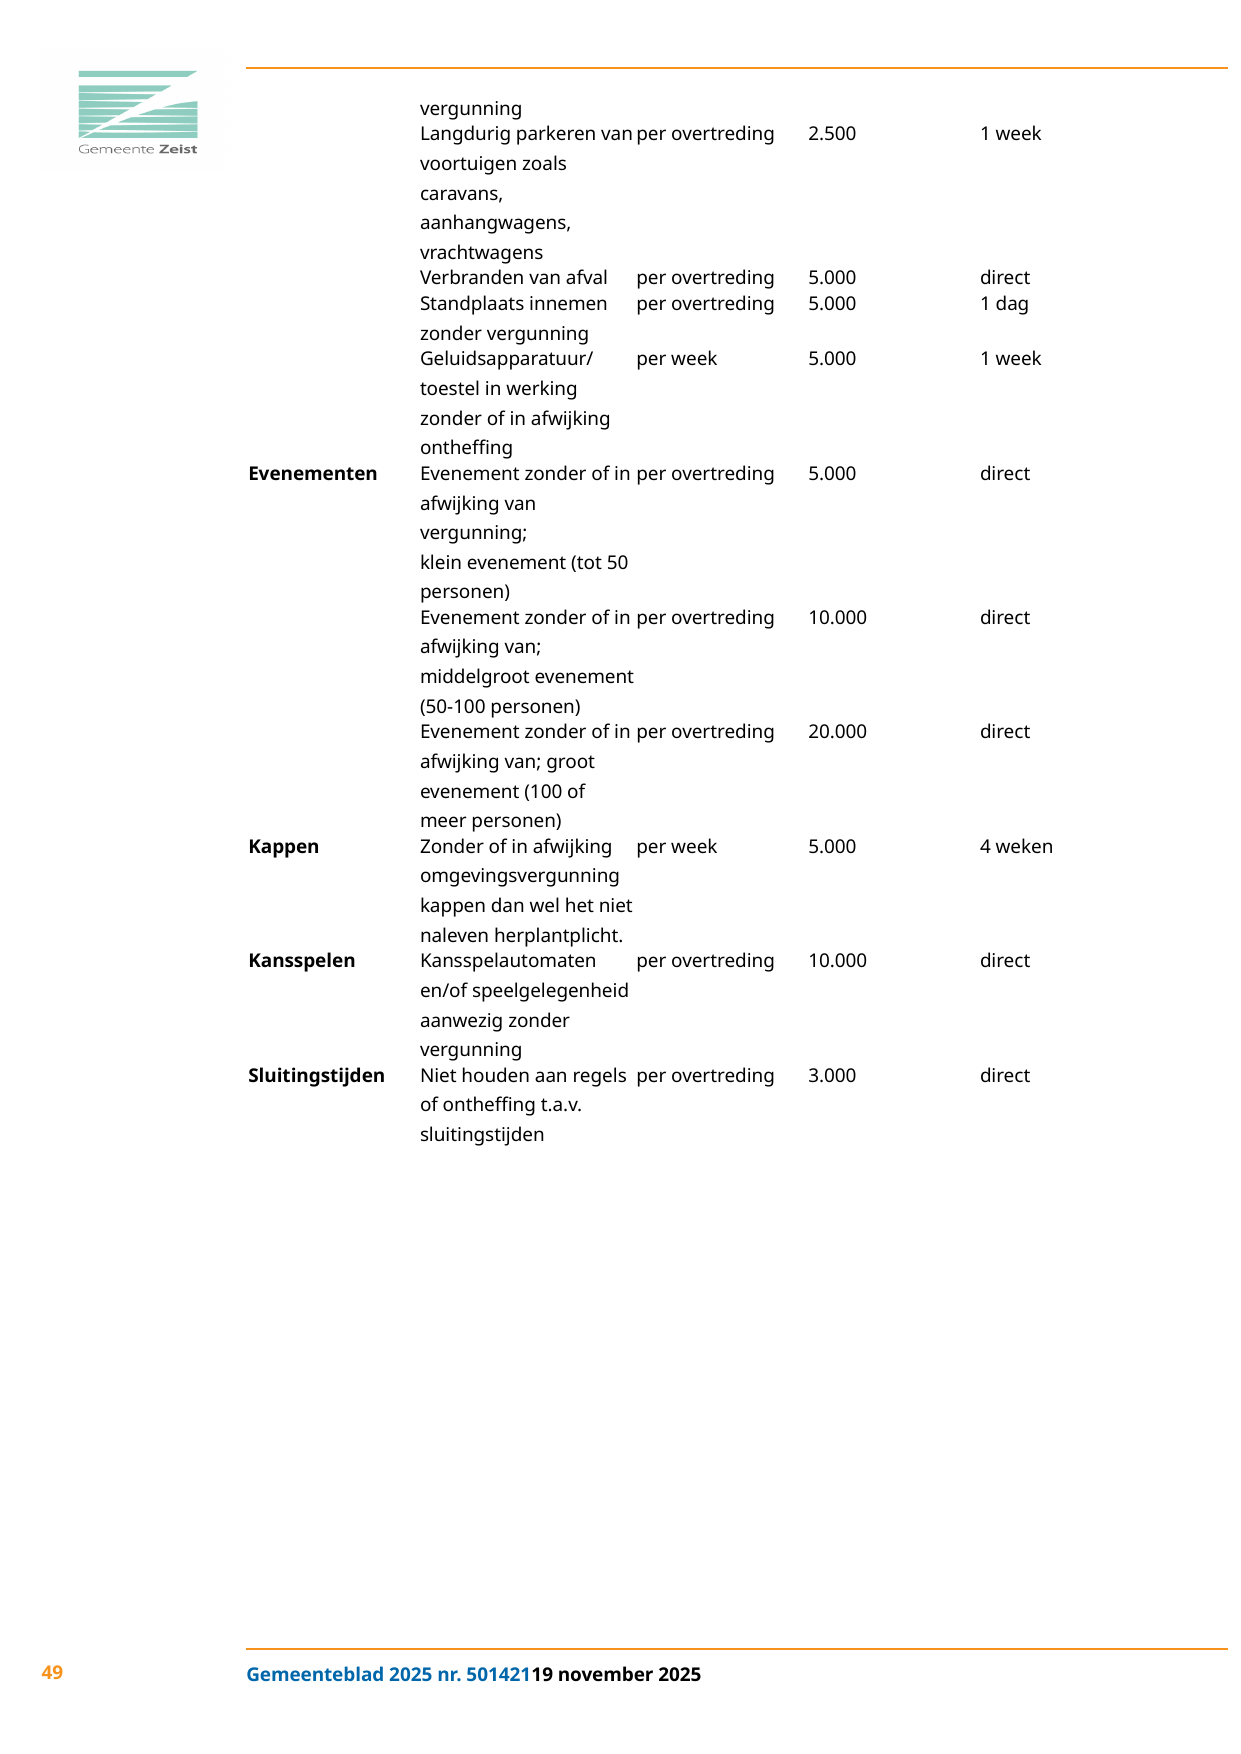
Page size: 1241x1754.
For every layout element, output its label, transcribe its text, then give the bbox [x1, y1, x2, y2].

table_cell 3.000 [808, 1062, 980, 1147]
table_cell [636, 95, 808, 121]
table_cell 1 week [980, 346, 1152, 460]
table_cell 5.000 [808, 833, 980, 948]
table_cell Evenement zonder of in afwijking van; groot evenement (100 of meer personen) [420, 719, 636, 833]
table_cell per overtreding [636, 265, 808, 290]
table_cell Langdurig parkeren van voortuigen zoals caravans, aanhangwagens, vrachtwagens [420, 121, 636, 264]
table_cell per overtreding [636, 948, 808, 1062]
table_cell 20.000 [808, 719, 980, 833]
table_cell Geluidsapparatuur/ toestel in werking zonder of in afwijking ontheffing [420, 346, 636, 460]
table_cell direct [980, 1062, 1152, 1147]
table_cell 4 weken [980, 833, 1152, 948]
table_cell per overtreding [636, 460, 808, 604]
table_cell Kappen [248, 833, 420, 948]
table_cell 5.000 [808, 265, 980, 290]
table_cell [980, 95, 1152, 121]
table_cell Evenementen [248, 460, 420, 604]
table_cell per overtreding [636, 719, 808, 833]
table_cell 1 week [980, 121, 1152, 264]
table_cell Evenement zonder of in afwijking van; middelgroot evenement (50-100 personen) [420, 604, 636, 719]
table_cell Sluitingstijden [248, 1062, 420, 1147]
table_cell [248, 95, 420, 121]
table_cell [248, 346, 420, 460]
table_cell 10.000 [808, 948, 980, 1062]
table_cell 10.000 [808, 604, 980, 719]
table_cell Kansspelen [248, 948, 420, 1062]
table_cell vergunning [420, 95, 636, 121]
table_cell 5.000 [808, 290, 980, 346]
table_cell [248, 290, 420, 346]
table_cell [248, 719, 420, 833]
table_cell per overtreding [636, 290, 808, 346]
table_cell direct [980, 948, 1152, 1062]
table_cell Standplaats innemen zonder vergunning [420, 290, 636, 346]
table_cell 5.000 [808, 460, 980, 604]
table_cell per overtreding [636, 1062, 808, 1147]
table_cell 2.500 [808, 121, 980, 264]
table_cell 1 dag [980, 290, 1152, 346]
table_cell [248, 265, 420, 290]
table_cell per overtreding [636, 121, 808, 264]
table_cell Kansspelautomaten en/of speelgelegenheid aanwezig zonder vergunning [420, 948, 636, 1062]
table_cell per overtreding [636, 604, 808, 719]
table_cell Verbranden van afval [420, 265, 636, 290]
table_cell Evenement zonder of in afwijking van vergunning; klein evenement (tot 50 personen) [420, 460, 636, 604]
table_cell Zonder of in afwijking omgevingsvergunning kappen dan wel het niet naleven herplantplicht. [420, 833, 636, 948]
table_cell direct [980, 604, 1152, 719]
table_cell 5.000 [808, 346, 980, 460]
table_cell direct [980, 719, 1152, 833]
table_cell direct [980, 265, 1152, 290]
table_cell per week [636, 833, 808, 948]
table_cell per week [636, 346, 808, 460]
table_cell [248, 604, 420, 719]
table_cell Niet houden aan regels of ontheffing t.a.v. sluitingstijden [420, 1062, 636, 1147]
table_cell [248, 121, 420, 264]
picture [41, 47, 231, 172]
table_cell [808, 95, 980, 121]
table_cell direct [980, 460, 1152, 604]
